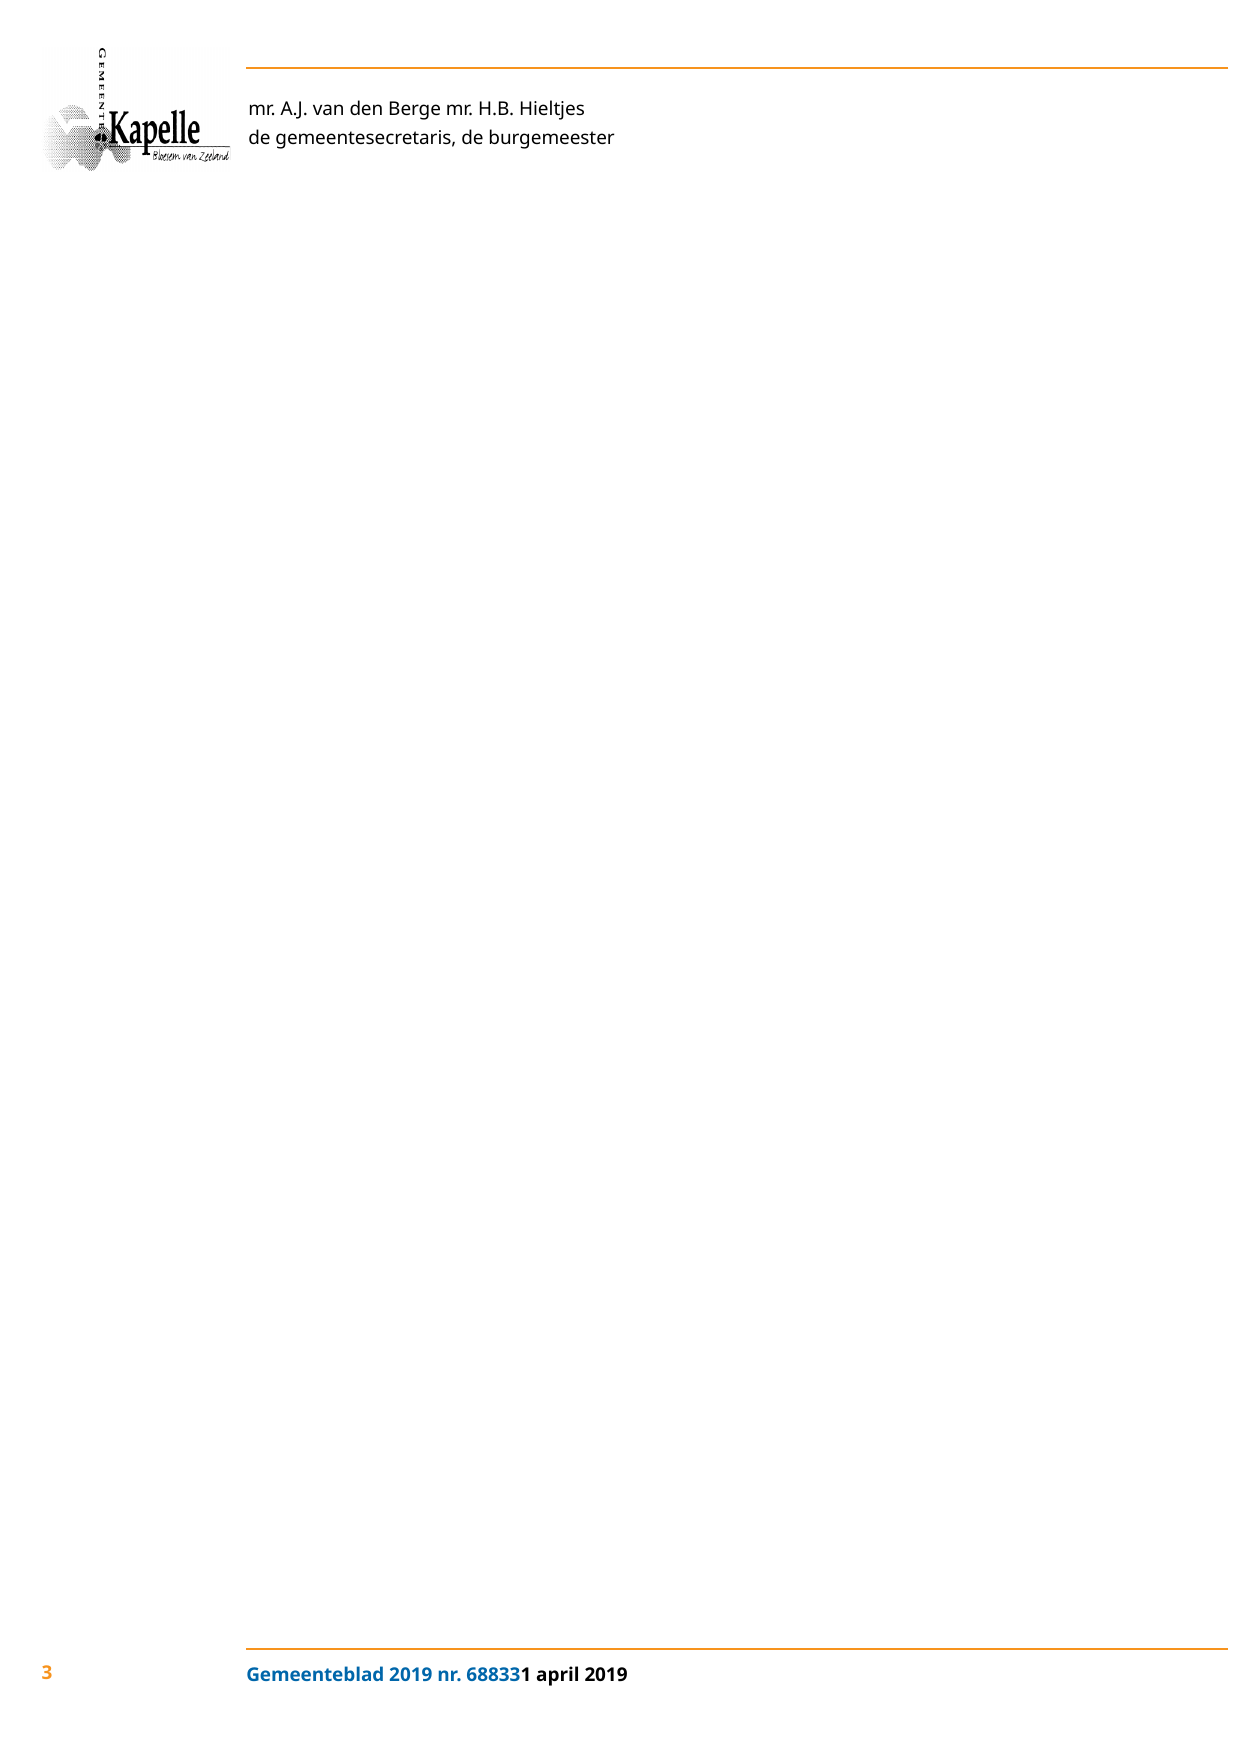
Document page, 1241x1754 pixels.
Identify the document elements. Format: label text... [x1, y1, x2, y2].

picture [41, 47, 231, 172]
text de gemeentesecretaris, de burgemeester [248, 124, 1152, 150]
text mr. A.J. van den Berge mr. H.B. Hieltjes [248, 95, 1152, 121]
